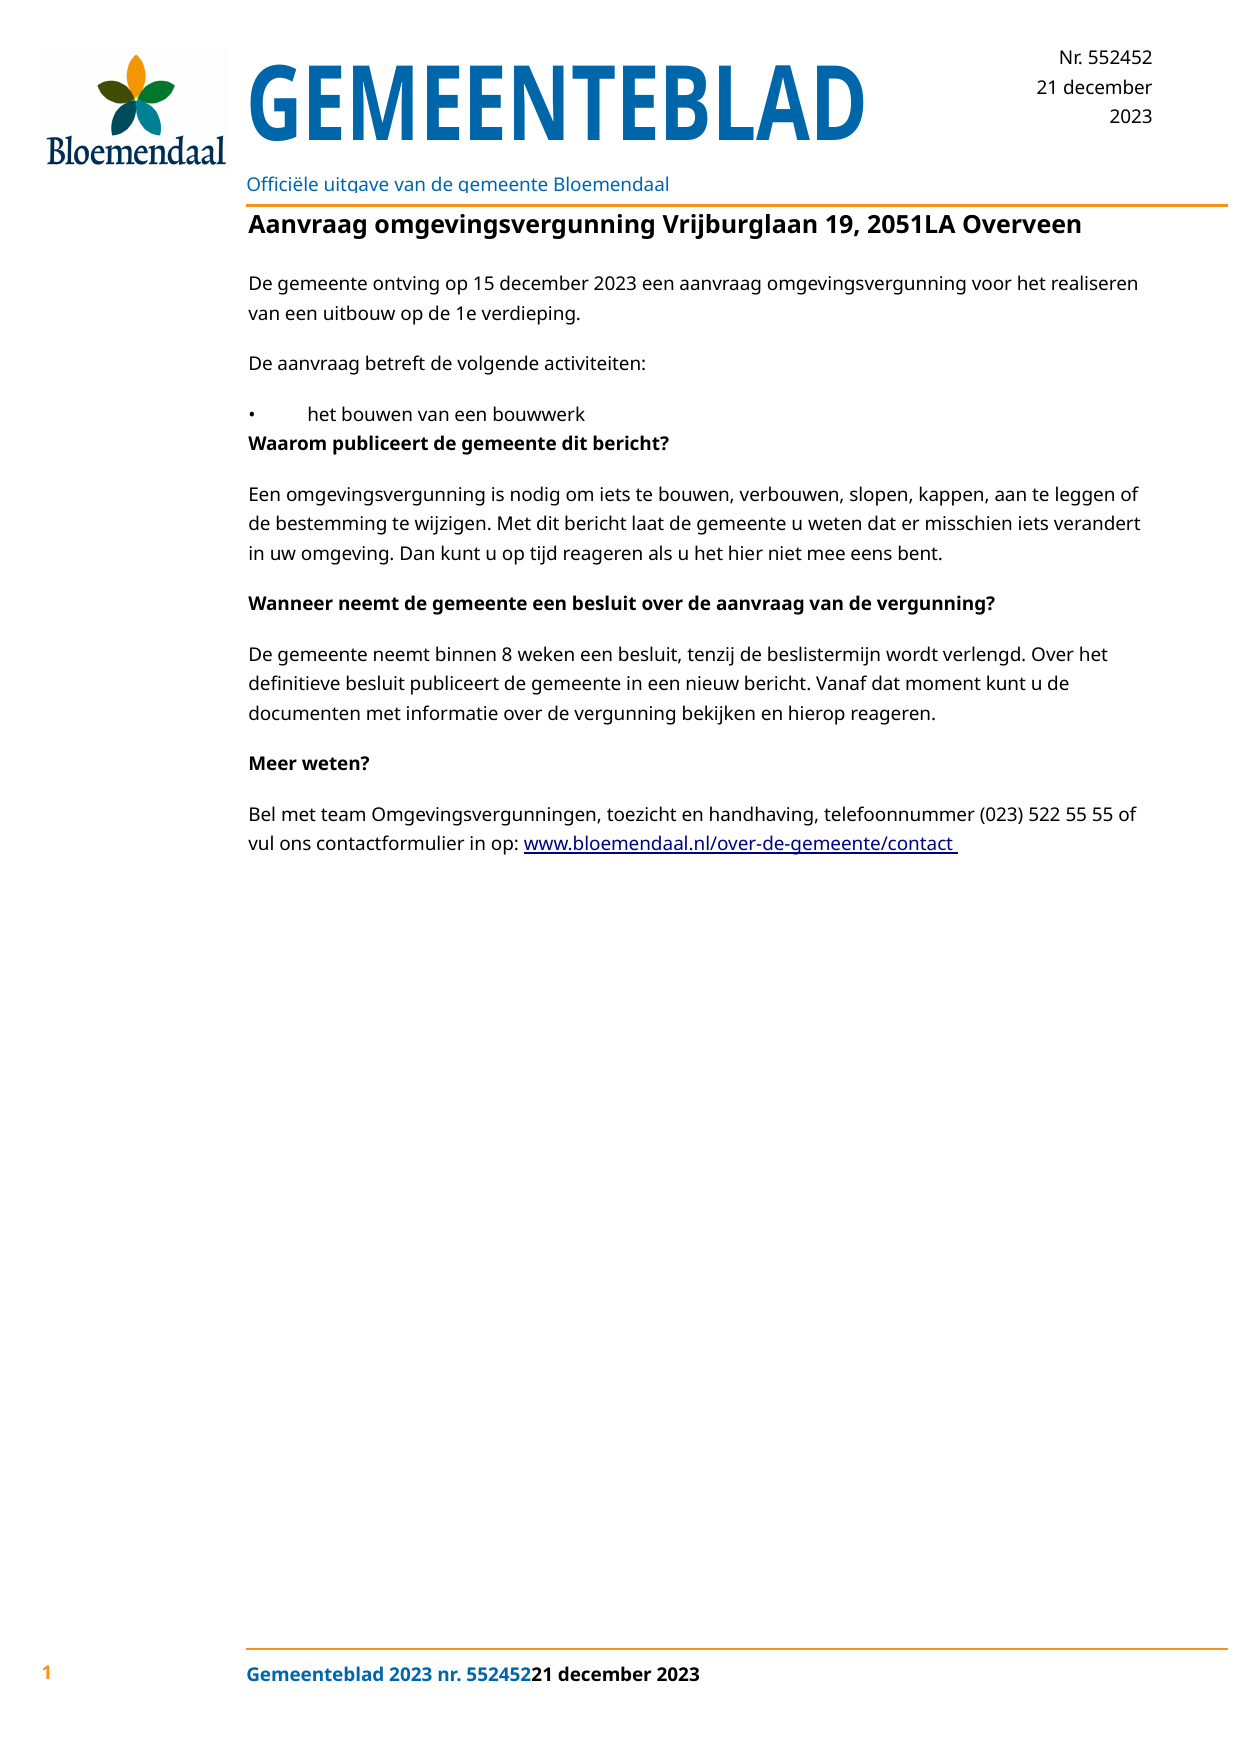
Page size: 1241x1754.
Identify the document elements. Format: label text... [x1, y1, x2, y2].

text Aanvraag omgevingsvergunning Vrijburglaan 19, 2051LA Overveen [248, 207, 1152, 241]
text Meer weten? [248, 750, 1152, 776]
text Een omgevingsvergunning is nodig om iets te bouwen, verbouwen, slopen, kappen, aan te leggen of de bestemming te wijzigen. Met dit bericht laat de gemeente u weten dat er misschien iets verandert in uw omgeving. Dan kunt u op tijd reageren als u het hier niet mee eens bent. [248, 481, 1152, 566]
text Wanneer neemt de gemeente een besluit over de aanvraag van de vergunning? [248, 590, 1152, 616]
text De aanvraag betreft de volgende activiteiten: [248, 350, 1152, 376]
text Waarom publiceert de gemeente dit bericht? [248, 430, 1152, 456]
text De gemeente neemt binnen 8 weken een besluit, tenzij de beslistermijn wordt verlengd. Over het definitieve besluit publiceert de gemeente in een nieuw bericht. Vanaf dat moment kunt u de documenten met informatie over de vergunning bekijken en hierop reageren. [248, 641, 1152, 726]
text Bel met team Omgevingsvergunningen, toezicht en handhaving, telefoonnummer (023) 522 55 55 of vul ons contactformulier in op: www.bloemendaal.nl/over-de-gemeente/contact [248, 801, 1152, 856]
text De gemeente ontving op 15 december 2023 een aanvraag omgevingsvergunning voor het realiseren van een uitbouw op de 1e verdieping. [248, 270, 1152, 326]
list het bouwen van een bouwwerk [248, 401, 1152, 426]
picture [41, 47, 231, 172]
